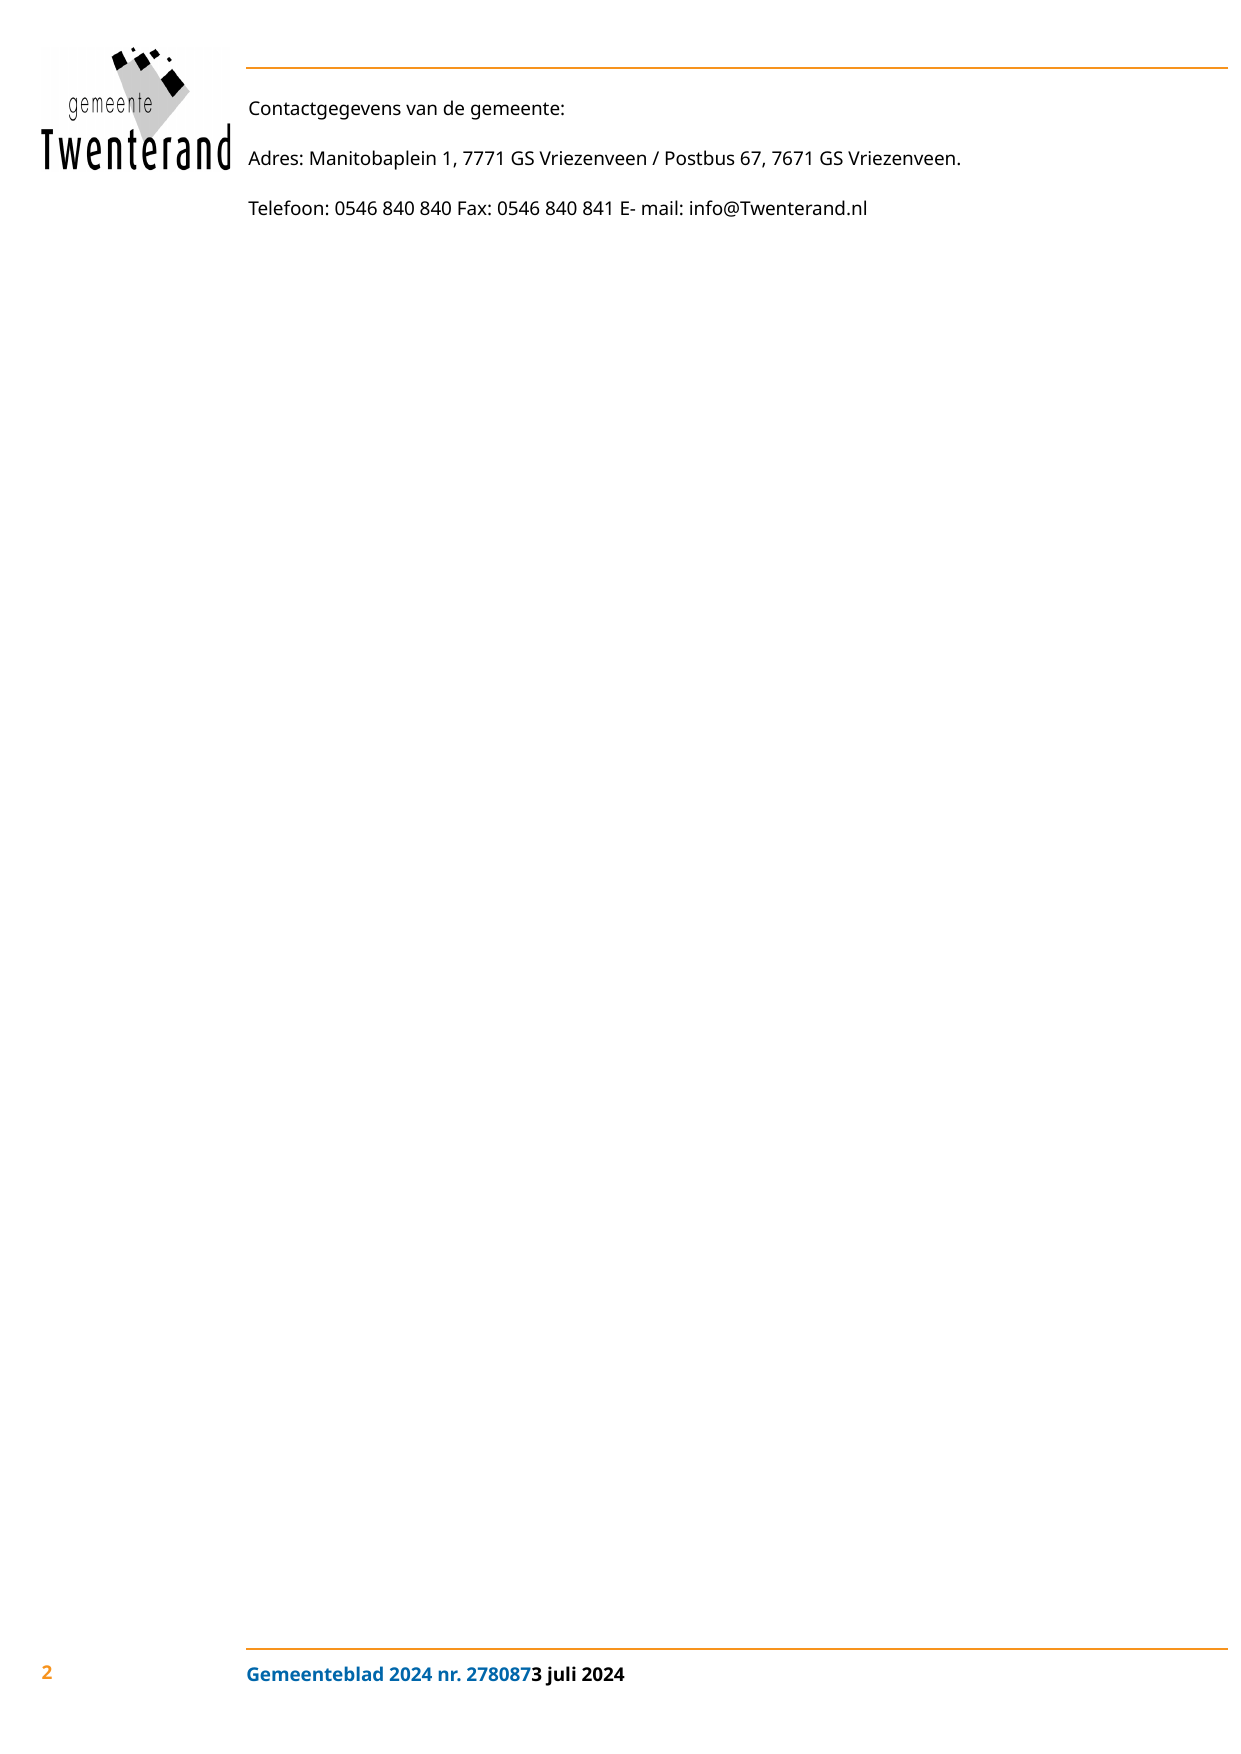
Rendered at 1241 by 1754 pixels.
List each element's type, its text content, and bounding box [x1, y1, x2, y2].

text Telefoon: 0546 840 840 Fax: 0546 840 841 E- mail: info@Twenterand.nl [248, 196, 1152, 221]
text Adres: Manitobaplein 1, 7771 GS Vriezenveen / Postbus 67, 7671 GS Vriezenveen. [248, 145, 1152, 171]
text Contactgegevens van de gemeente: [248, 95, 1152, 121]
picture [41, 47, 231, 172]
